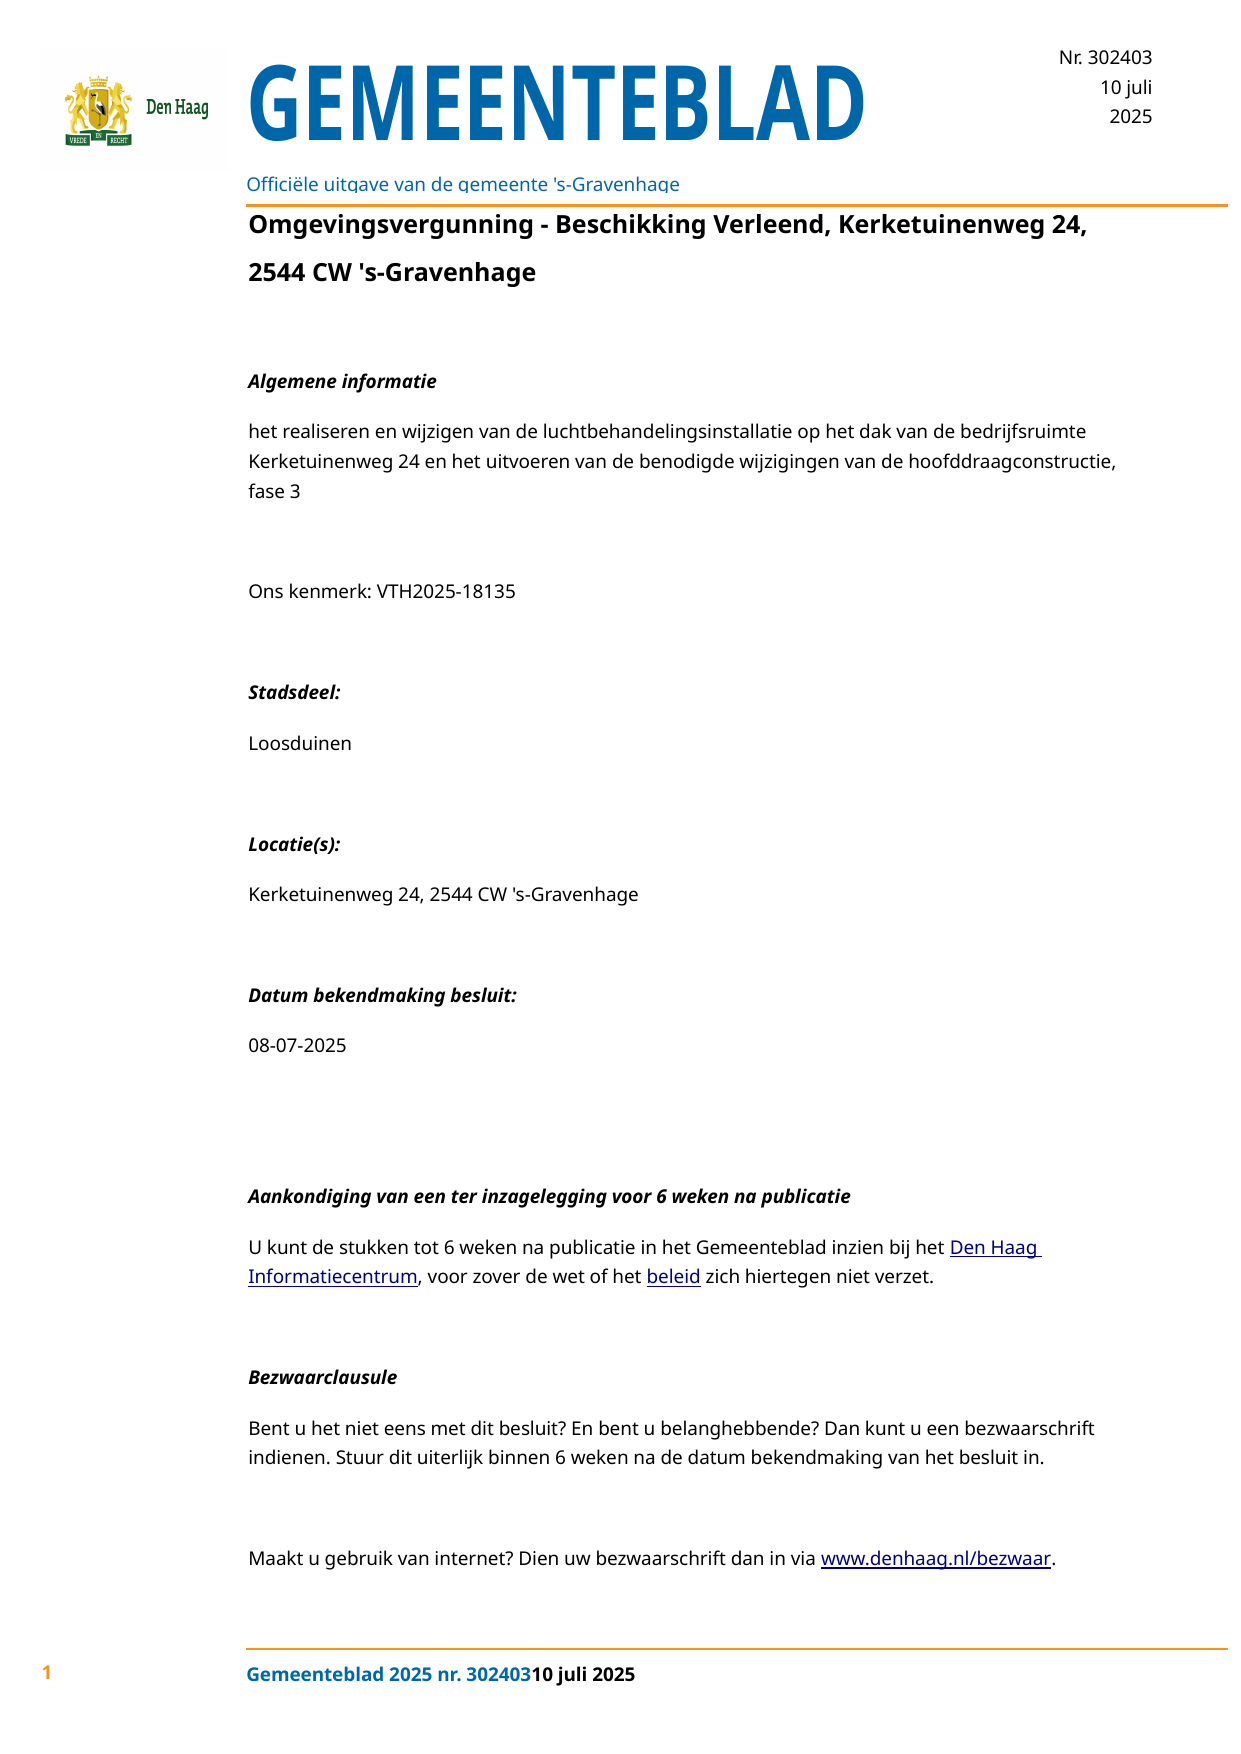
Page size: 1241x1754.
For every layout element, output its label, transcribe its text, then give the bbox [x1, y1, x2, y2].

text Stadsdeel: [248, 679, 1152, 705]
text Algemene informatie [248, 368, 1152, 394]
text Bent u het niet eens met dit besluit? En bent u belanghebbende? Dan kunt u een bezwaarschrift indienen. Stuur dit uiterlijk binnen 6 weken na de datum bekendmaking van het besluit in. [248, 1415, 1152, 1470]
text Maakt u gebruik van internet? Dien uw bezwaarschrift dan in via www.denhaag.nl/bezwaar. [248, 1545, 1152, 1571]
text U kunt de stukken tot 6 weken na publicatie in het Gemeenteblad inzien bij het Den Haag Informatiecentrum, voor zover de wet of het beleid zich hiertegen niet verzet. [248, 1234, 1152, 1289]
picture [41, 47, 231, 172]
text Bezwaarclausule [248, 1364, 1152, 1390]
text Kerketuinenweg 24, 2544 CW 's-Gravenhage [248, 881, 1152, 907]
text Omgevingsvergunning - Beschikking Verleend, Kerketuinenweg 24, 2544 CW 's-Gravenhage [248, 207, 1152, 288]
text Loosduinen [248, 730, 1152, 756]
text Locatie(s): [248, 831, 1152, 857]
text 08-07-2025 [248, 1032, 1152, 1058]
text het realiseren en wijzigen van de luchtbehandelingsinstallatie op het dak van de bedrijfsruimte Kerketuinenweg 24 en het uitvoeren van de benodigde wijzigingen van de hoofddraagconstructie, fase 3 [248, 419, 1152, 504]
text Aankondiging van een ter inzagelegging voor 6 weken na publicatie [248, 1184, 1152, 1209]
text Ons kenmerk: VTH2025-18135 [248, 579, 1152, 604]
text Datum bekendmaking besluit: [248, 982, 1152, 1008]
